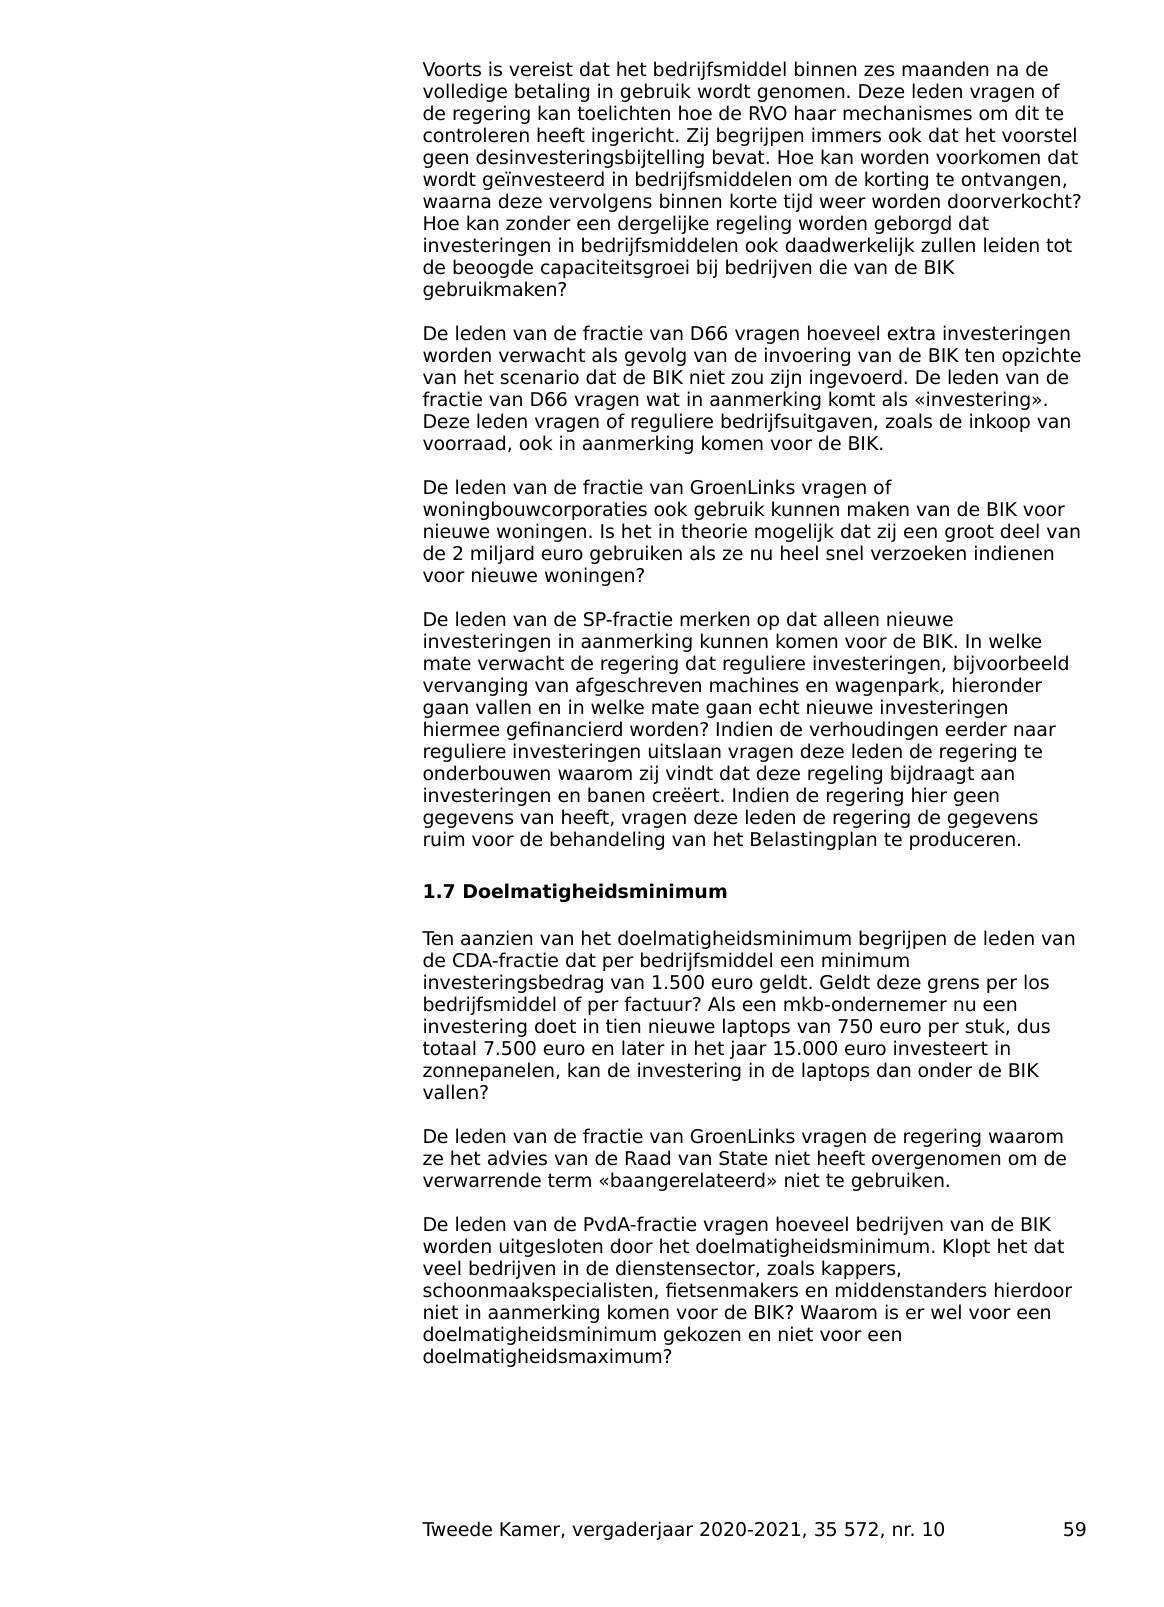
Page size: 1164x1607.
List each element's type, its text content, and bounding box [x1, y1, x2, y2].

text De leden van de SP-fractie merken op dat alleen nieuwe investeringen in aanmerking kunnen komen voor de BIK. In welke mate verwacht de regering dat reguliere investeringen, bijvoorbeeld vervanging van afgeschreven machines en wagenpark, hieronder gaan vallen en in welke mate gaan echt nieuwe investeringen hiermee gefinancierd worden? Indien de verhoudingen eerder naar reguliere investeringen uitslaan vragen deze leden de regering te onderbouwen waarom zij vindt dat deze regeling bijdraagt aan investeringen en banen creëert. Indien de regering hier geen gegevens van heeft, vragen deze leden de regering de gegevens ruim voor de behandeling van het Belastingplan te produceren. [422, 609, 1087, 851]
text De leden van de fractie van GroenLinks vragen de regering waarom ze het advies van de Raad van State niet heeft overgenomen om de verwarrende term «baangerelateerd» niet te gebruiken. [422, 1126, 1087, 1192]
text De leden van de fractie van GroenLinks vragen of woningbouwcorporaties ook gebruik kunnen maken van de BIK voor nieuwe woningen. Is het in theorie mogelijk dat zij een groot deel van de 2 miljard euro gebruiken als ze nu heel snel verzoeken indienen voor nieuwe woningen? [422, 477, 1087, 587]
text De leden van de fractie van D66 vragen hoeveel extra investeringen worden verwacht als gevolg van de invoering van de BIK ten opzichte van het scenario dat de BIK niet zou zijn ingevoerd. De leden van de fractie van D66 vragen wat in aanmerking komt als «investering». Deze leden vragen of reguliere bedrijfsuitgaven, zoals de inkoop van voorraad, ook in aanmerking komen voor de BIK. [422, 323, 1087, 455]
text Voorts is vereist dat het bedrijfsmiddel binnen zes maanden na de volledige betaling in gebruik wordt genomen. Deze leden vragen of de regering kan toelichten hoe de RVO haar mechanismes om dit te controleren heeft ingericht. Zij begrijpen immers ook dat het voorstel geen desinvesteringsbijtelling bevat. Hoe kan worden voorkomen dat wordt geïnvesteerd in bedrijfsmiddelen om de korting te ontvangen, waarna deze vervolgens binnen korte tijd weer worden doorverkocht? Hoe kan zonder een dergelijke regeling worden geborgd dat investeringen in bedrijfsmiddelen ook daadwerkelijk zullen leiden tot de beoogde capaciteitsgroei bij bedrijven die van de BIK gebruikmaken? [422, 59, 1087, 301]
subtitle 1.7 Doelmatigheidsminimum [422, 881, 1087, 903]
text De leden van de PvdA-fractie vragen hoeveel bedrijven van de BIK worden uitgesloten door het doelmatigheidsminimum. Klopt het dat veel bedrijven in de dienstensector, zoals kappers, schoonmaakspecialisten, fietsenmakers en middenstanders hierdoor niet in aanmerking komen voor de BIK? Waarom is er wel voor een doelmatigheidsminimum gekozen en niet voor een doelmatigheidsmaximum? [422, 1214, 1087, 1368]
text Ten aanzien van het doelmatigheidsminimum begrijpen de leden van de CDA-fractie dat per bedrijfsmiddel een minimum investeringsbedrag van 1.500 euro geldt. Geldt deze grens per los bedrijfsmiddel of per factuur? Als een mkb-ondernemer nu een investering doet in tien nieuwe laptops van 750 euro per stuk, dus totaal 7.500 euro en later in het jaar 15.000 euro investeert in zonnepanelen, kan de investering in de laptops dan onder de BIK vallen? [422, 928, 1087, 1104]
